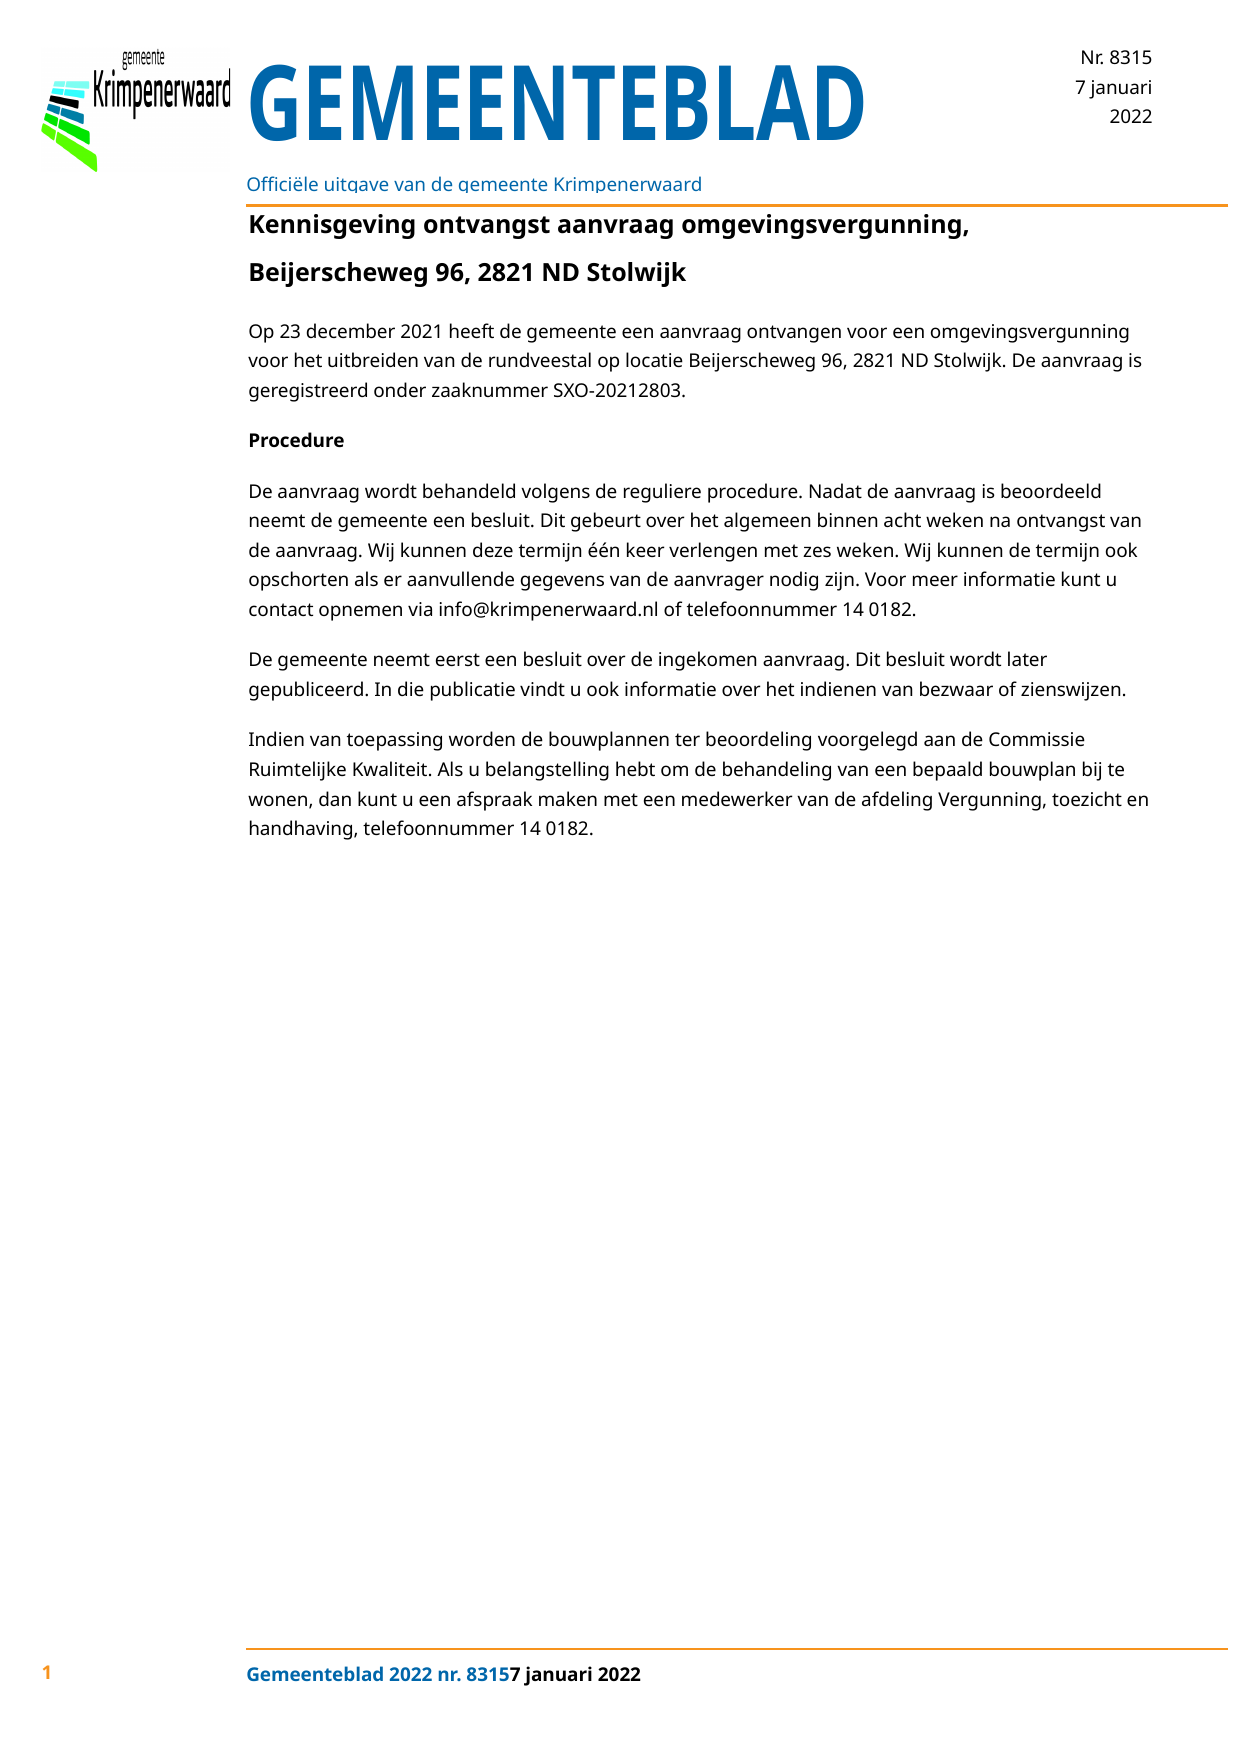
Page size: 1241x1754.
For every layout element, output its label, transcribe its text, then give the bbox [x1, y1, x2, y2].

text De gemeente neemt eerst een besluit over de ingekomen aanvraag. Dit besluit wordt later gepubliceerd. In die publicatie vindt u ook informatie over het indienen van bezwaar of zienswijzen. [248, 647, 1152, 702]
text De aanvraag wordt behandeld volgens de reguliere procedure. Nadat de aanvraag is beoordeeld neemt de gemeente een besluit. Dit gebeurt over het algemeen binnen acht weken na ontvangst van de aanvraag. Wij kunnen deze termijn één keer verlengen met zes weken. Wij kunnen de termijn ook opschorten als er aanvullende gegevens van de aanvrager nodig zijn. Voor meer informatie kunt u contact opnemen via info@krimpenerwaard.nl of telefoonnummer 14 0182. [248, 478, 1152, 622]
text Kennisgeving ontvangst aanvraag omgevingsvergunning, Beijerscheweg 96, 2821 ND Stolwijk [248, 207, 1152, 288]
text Procedure [248, 427, 1152, 453]
picture [41, 47, 231, 172]
text Indien van toepassing worden de bouwplannen ter beoordeling voorgelegd aan de Commissie Ruimtelijke Kwaliteit. Als u belangstelling hebt om de behandeling van een bepaald bouwplan bij te wonen, dan kunt u een afspraak maken met een medewerker van de afdeling Vergunning, toezicht en handhaving, telefoonnummer 14 0182. [248, 727, 1152, 841]
text Op 23 december 2021 heeft de gemeente een aanvraag ontvangen voor een omgevingsvergunning voor het uitbreiden van de rundveestal op locatie Beijerscheweg 96, 2821 ND Stolwijk. De aanvraag is geregistreerd onder zaaknummer SXO-20212803. [248, 318, 1152, 403]
